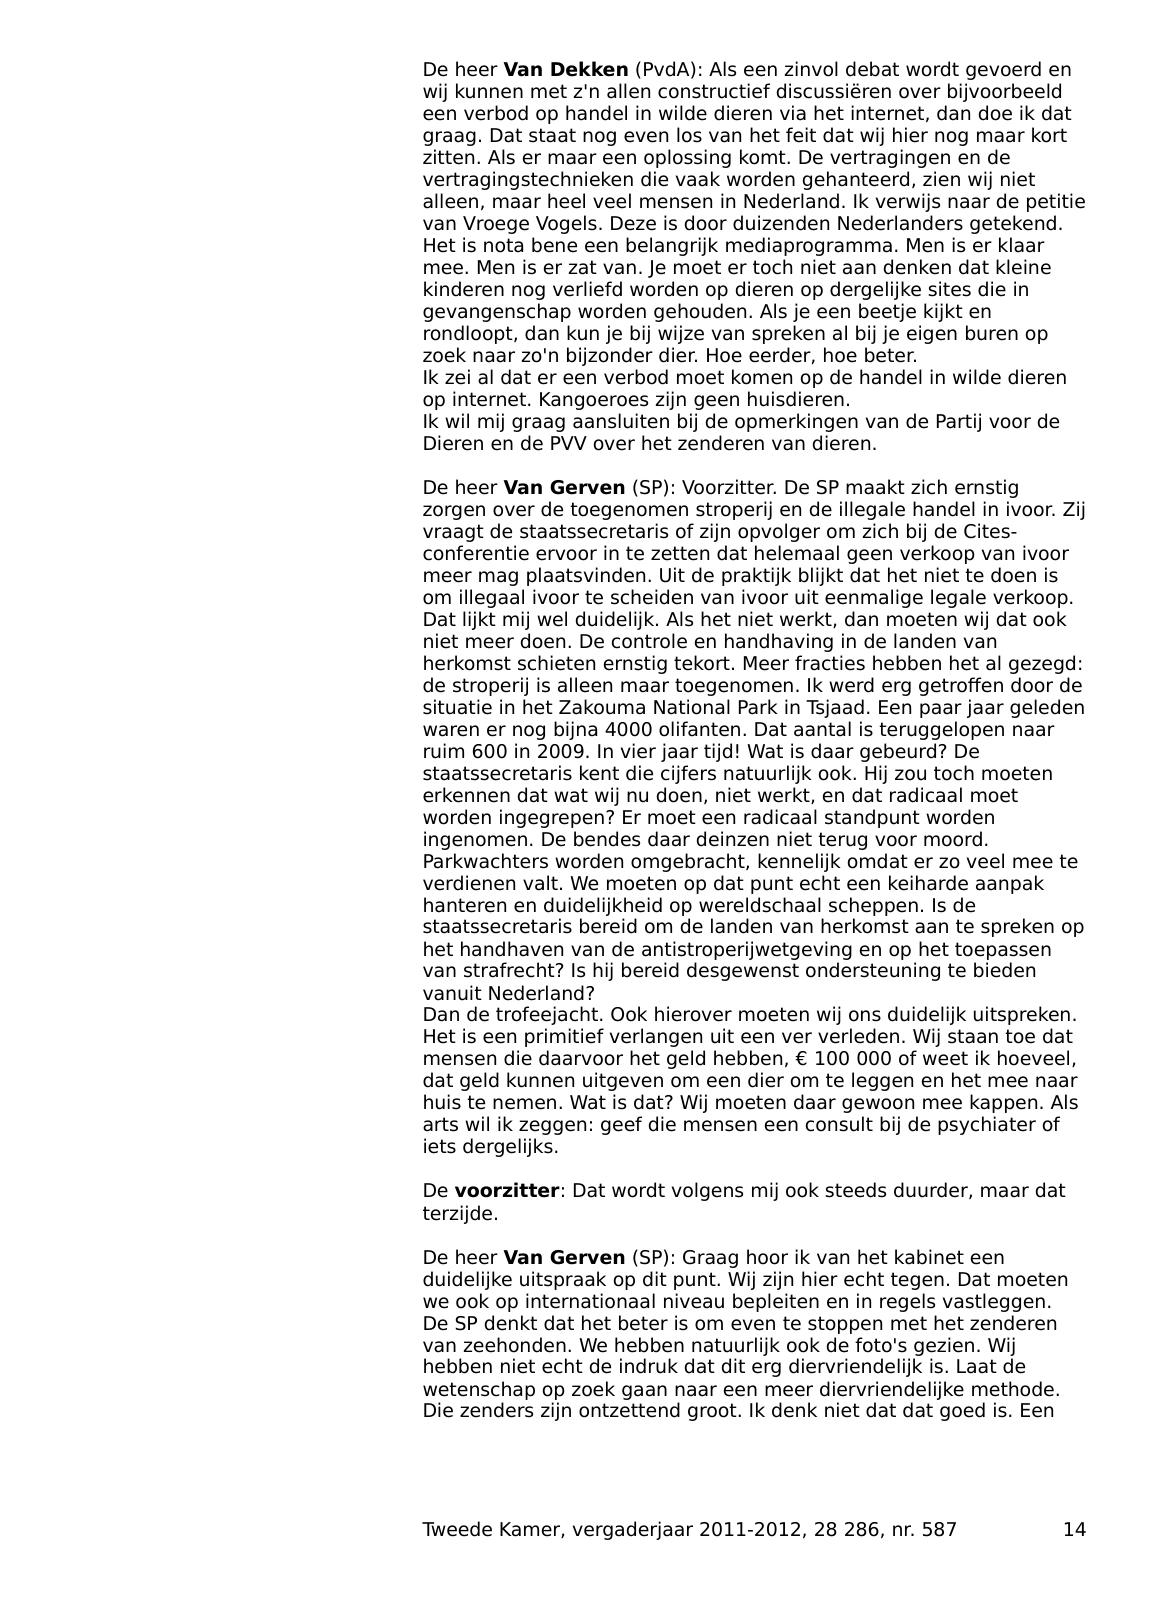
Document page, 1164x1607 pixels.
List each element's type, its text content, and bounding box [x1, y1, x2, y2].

text Dan de trofeejacht. Ook hierover moeten wij ons duidelijk uitspreken. Het is een primitief verlangen uit een ver verleden. Wij staan toe dat mensen die daarvoor het geld hebben, € 100 000 of weet ik hoeveel, dat geld kunnen uitgeven om een dier om te leggen en het mee naar huis te nemen. Wat is dat? Wij moeten daar gewoon mee kappen. Als arts wil ik zeggen: geef die mensen een consult bij de psychiater of iets dergelijks. [422, 1004, 1087, 1158]
text De voorzitter: Dat wordt volgens mij ook steeds duurder, maar dat terzijde. [422, 1180, 1087, 1224]
text De heer Van Gerven (SP): Voorzitter. De SP maakt zich ernstig zorgen over de toegenomen stroperij en de illegale handel in ivoor. Zij vraagt de staatssecretaris of zijn opvolger om zich bij de Cites-conferentie ervoor in te zetten dat helemaal geen verkoop van ivoor meer mag plaatsvinden. Uit de praktijk blijkt dat het niet te doen is om illegaal ivoor te scheiden van ivoor uit eenmalige legale verkoop. Dat lijkt mij wel duidelijk. Als het niet werkt, dan moeten wij dat ook niet meer doen. De controle en handhaving in de landen van herkomst schieten ernstig tekort. Meer fracties hebben het al gezegd: de stroperij is alleen maar toegenomen. Ik werd erg getroffen door de situatie in het Zakouma National Park in Tsjaad. Een paar jaar geleden waren er nog bijna 4000 olifanten. Dat aantal is teruggelopen naar ruim 600 in 2009. In vier jaar tijd! Wat is daar gebeurd? De staatssecretaris kent die cijfers natuurlijk ook. Hij zou toch moeten erkennen dat wat wij nu doen, niet werkt, en dat radicaal moet worden ingegrepen? Er moet een radicaal standpunt worden ingenomen. De bendes daar deinzen niet terug voor moord. Parkwachters worden omgebracht, kennelijk omdat er zo veel mee te verdienen valt. We moeten op dat punt echt een keiharde aanpak hanteren en duidelijkheid op wereldschaal scheppen. Is de staatssecretaris bereid om de landen van herkomst aan te spreken op het handhaven van de antistroperijwetgeving en op het toepassen van strafrecht? Is hij bereid desgewenst ondersteuning te bieden vanuit Nederland? [422, 477, 1087, 1004]
text De heer Van Dekken (PvdA): Als een zinvol debat wordt gevoerd en wij kunnen met z'n allen constructief discussiëren over bijvoorbeeld een verbod op handel in wilde dieren via het internet, dan doe ik dat graag. Dat staat nog even los van het feit dat wij hier nog maar kort zitten. Als er maar een oplossing komt. De vertragingen en de vertragingstechnieken die vaak worden gehanteerd, zien wij niet alleen, maar heel veel mensen in Nederland. Ik verwijs naar de petitie van Vroege Vogels. Deze is door duizenden Nederlanders getekend. Het is nota bene een belangrijk mediaprogramma. Men is er klaar mee. Men is er zat van. Je moet er toch niet aan denken dat kleine kinderen nog verliefd worden op dieren op dergelijke sites die in gevangenschap worden gehouden. Als je een beetje kijkt en rondloopt, dan kun je bij wijze van spreken al bij je eigen buren op zoek naar zo'n bijzonder dier. Hoe eerder, hoe beter. [422, 59, 1087, 367]
text Ik wil mij graag aansluiten bij de opmerkingen van de Partij voor de Dieren en de PVV over het zenderen van dieren. [422, 411, 1087, 455]
text Ik zei al dat er een verbod moet komen op de handel in wilde dieren op internet. Kangoeroes zijn geen huisdieren. [422, 367, 1087, 411]
text De heer Van Gerven (SP): Graag hoor ik van het kabinet een duidelijke uitspraak op dit punt. Wij zijn hier echt tegen. Dat moeten we ook op internationaal niveau bepleiten en in regels vastleggen. [422, 1247, 1087, 1312]
text De SP denkt dat het beter is om even te stoppen met het zenderen van zeehonden. We hebben natuurlijk ook de foto's gezien. Wij hebben niet echt de indruk dat dit erg diervriendelijk is. Laat de wetenschap op zoek gaan naar een meer diervriendelijke methode. Die zenders zijn ontzettend groot. Ik denk niet dat dat goed is. Een [422, 1312, 1087, 1422]
